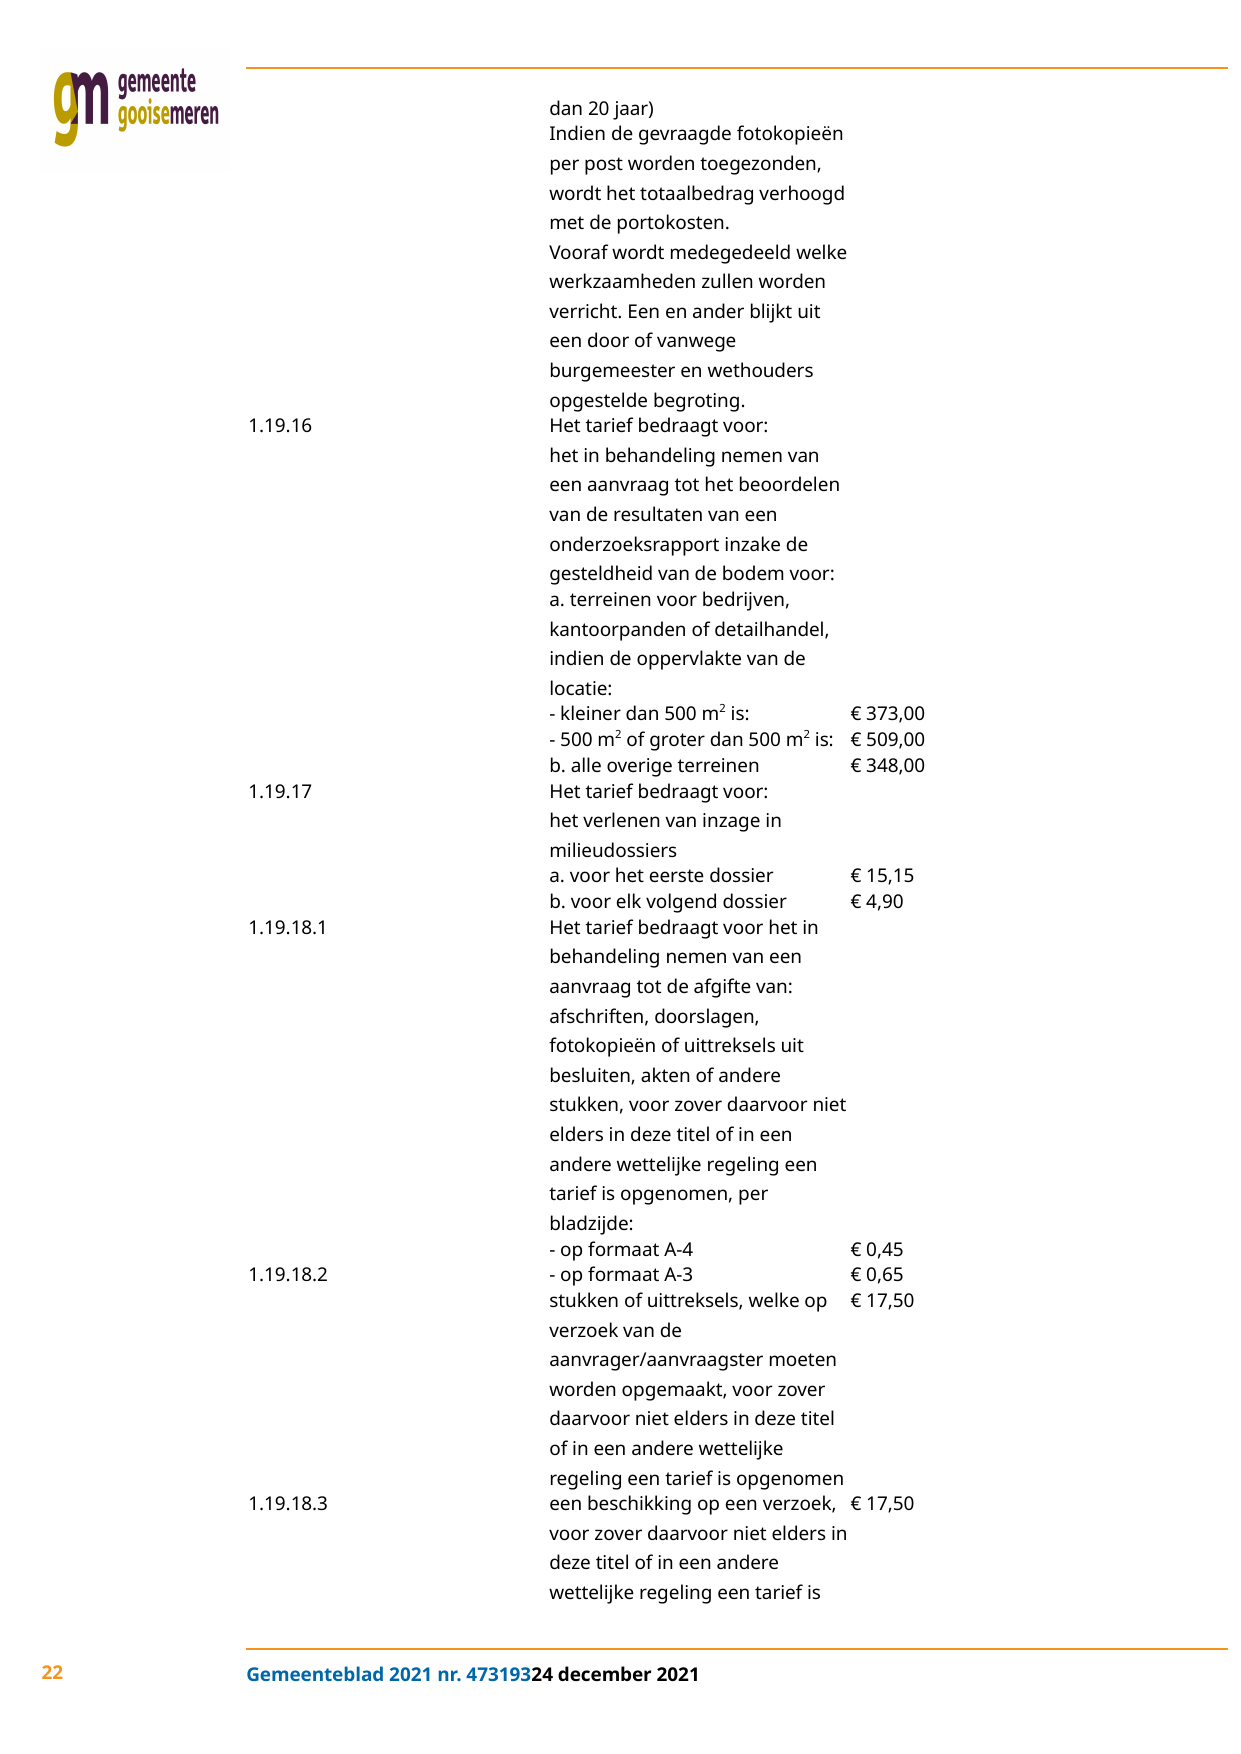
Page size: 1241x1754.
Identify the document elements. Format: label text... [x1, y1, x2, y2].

table_cell Het tarief bedraagt voor: het verlenen van inzage in milieudossiers [549, 778, 850, 863]
table_cell € 509,00 [850, 726, 1152, 752]
table_cell 1.19.18.3 [248, 1490, 549, 1605]
table_cell een beschikking op een verzoek, voor zover daarvoor niet elders in deze titel of in een andere wettelijke regeling een tarief is [549, 1490, 850, 1605]
table_cell € 15,15 [850, 863, 1152, 888]
table_cell € 373,00 [850, 701, 1152, 726]
table_cell € 0,65 [850, 1261, 1152, 1287]
table_cell Het tarief bedraagt voor: het in behandeling nemen van een aanvraag tot het beoordelen van de resultaten van een onderzoeksrapport inzake de gesteldheid van de bodem voor: [549, 413, 850, 586]
table_cell [850, 95, 1152, 121]
table_cell [850, 413, 1152, 586]
table_cell 1.19.18.2 [248, 1261, 549, 1287]
table_cell a. terreinen voor bedrijven, kantoorpanden of detailhandel, indien de oppervlakte van de locatie: [549, 586, 850, 701]
table_cell - 500 m2 of groter dan 500 m2 is: [549, 726, 850, 752]
table_cell dan 20 jaar) [549, 95, 850, 121]
table_cell - op formaat A-3 [549, 1261, 850, 1287]
table_cell 1.19.18.1 [248, 914, 549, 1236]
table_cell a. voor het eerste dossier [549, 863, 850, 888]
table_cell Indien de gevraagde fotokopieën per post worden toegezonden, wordt het totaalbedrag verhoogd met de portokosten. Vooraf wordt medegedeeld welke werkzaamheden zullen worden verricht. Een en ander blijkt uit een door of vanwege burgemeester en wethouders opgestelde begroting. [549, 121, 850, 412]
table_cell [248, 586, 549, 701]
table_cell € 348,00 [850, 752, 1152, 778]
table_cell € 17,50 [850, 1287, 1152, 1490]
picture [41, 47, 231, 172]
table_cell [248, 95, 549, 121]
table_cell [248, 121, 549, 412]
table_cell € 0,45 [850, 1236, 1152, 1261]
table_cell - op formaat A-4 [549, 1236, 850, 1261]
table_cell [248, 701, 549, 726]
table_cell [850, 586, 1152, 701]
table_cell - kleiner dan 500 m2 is: [549, 701, 850, 726]
table_cell [850, 914, 1152, 1236]
table_cell [248, 863, 549, 888]
table_cell [248, 752, 549, 778]
table_cell [850, 778, 1152, 863]
table_cell Het tarief bedraagt voor het in behandeling nemen van een aanvraag tot de afgifte van: afschriften, doorslagen, fotokopieën of uittreksels uit besluiten, akten of andere stukken, voor zover daarvoor niet elders in deze titel of in een andere wettelijke regeling een tarief is opgenomen, per bladzijde: [549, 914, 850, 1236]
table_cell € 17,50 [850, 1490, 1152, 1605]
table_cell [850, 121, 1152, 412]
table_cell stukken of uittreksels, welke op verzoek van de aanvrager/aanvraagster moeten worden opgemaakt, voor zover daarvoor niet elders in deze titel of in een andere wettelijke regeling een tarief is opgenomen [549, 1287, 850, 1490]
table_cell [248, 1236, 549, 1261]
table_cell € 4,90 [850, 889, 1152, 914]
table_cell 1.19.16 [248, 413, 549, 586]
table_cell 1.19.17 [248, 778, 549, 863]
table_cell b. alle overige terreinen [549, 752, 850, 778]
table_cell [248, 889, 549, 914]
table_cell [248, 1287, 549, 1490]
table_cell [248, 726, 549, 752]
table_cell b. voor elk volgend dossier [549, 889, 850, 914]
